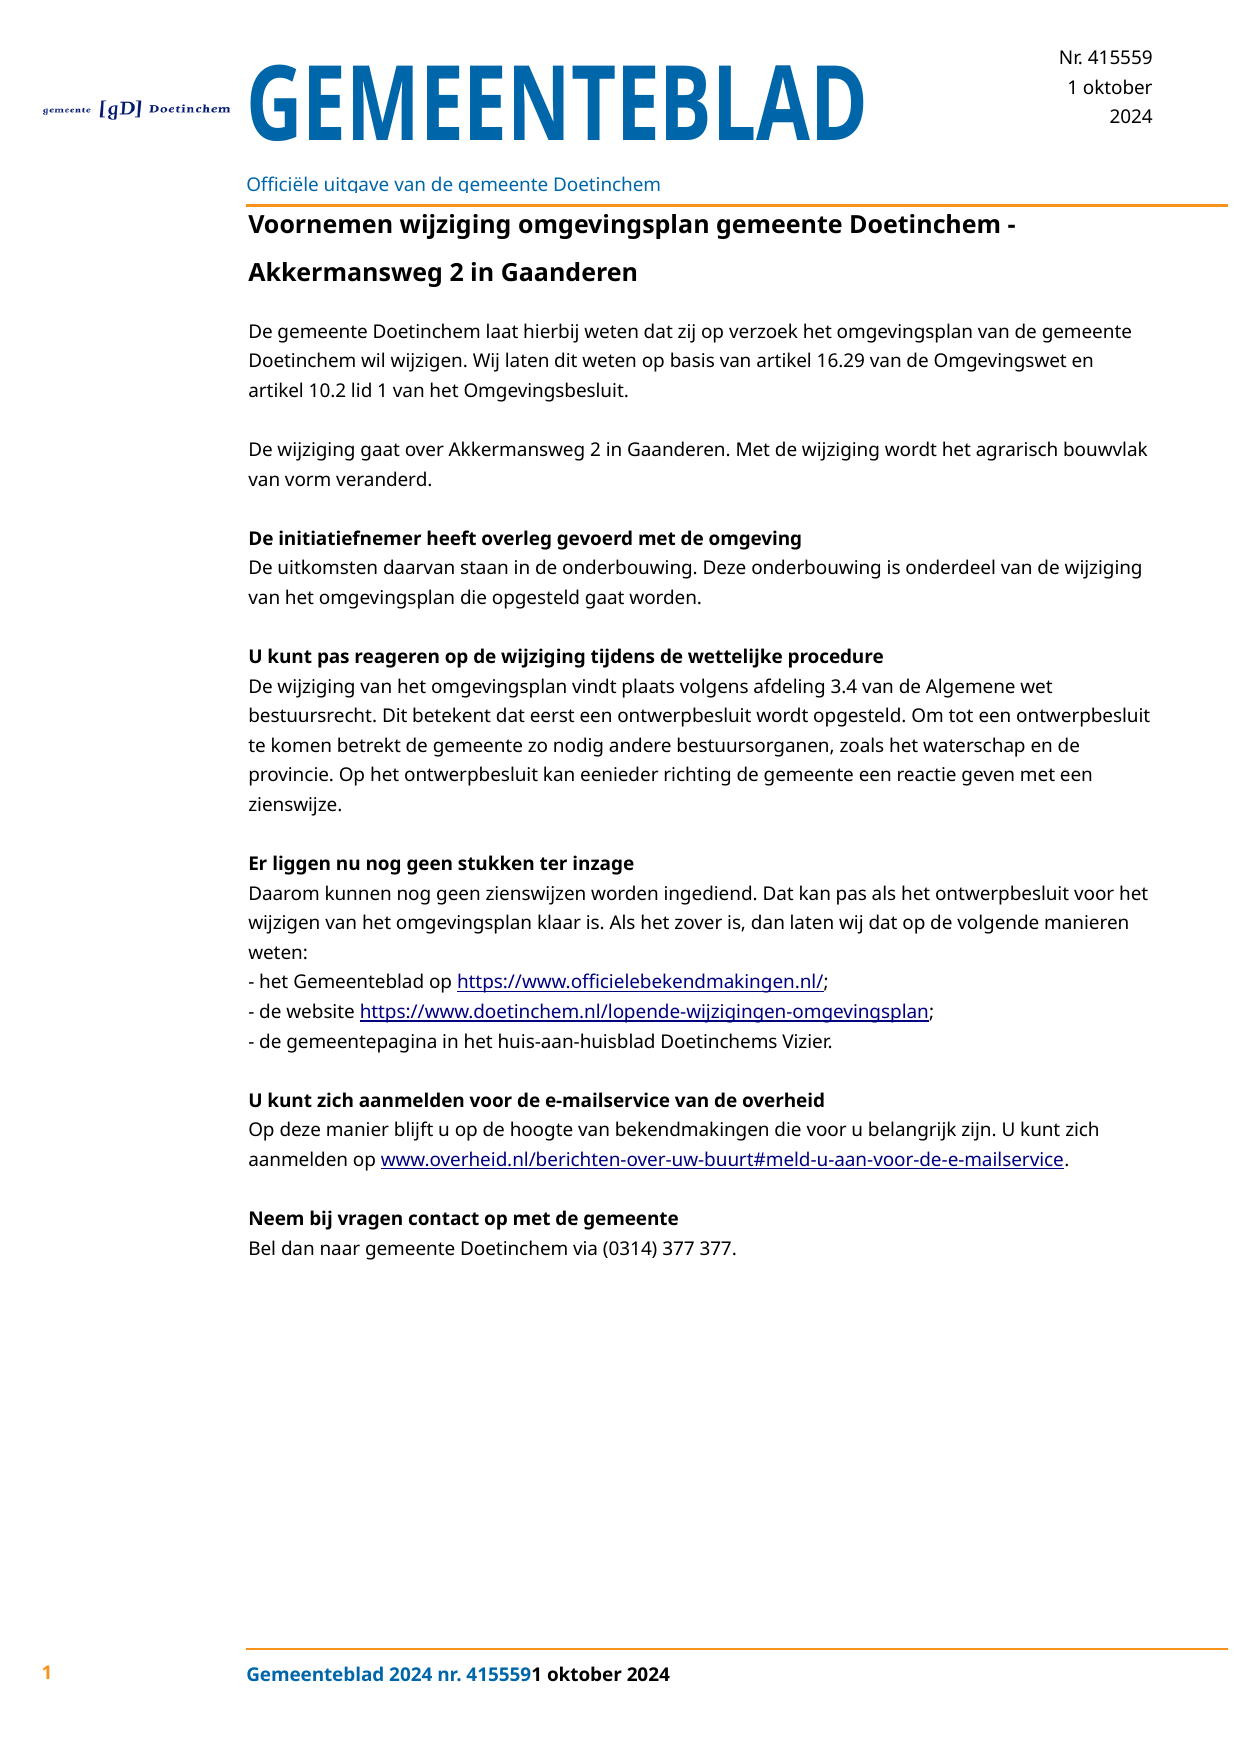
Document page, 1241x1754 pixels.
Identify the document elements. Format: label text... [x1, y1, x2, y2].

text Neem bij vragen contact op met de gemeente [248, 1205, 1152, 1231]
text Er liggen nu nog geen stukken ter inzage [248, 850, 1152, 876]
text De wijziging gaat over Akkermansweg 2 in Gaanderen. Met de wijziging wordt het agrarisch bouwvlak van vorm veranderd. [248, 436, 1152, 492]
text Voornemen wijziging omgevingsplan gemeente Doetinchem - Akkermansweg 2 in Gaanderen [248, 207, 1152, 288]
text - de website https://www.doetinchem.nl/lopende-wijzigingen-omgevingsplan; [248, 998, 1152, 1024]
text Daarom kunnen nog geen zienswijzen worden ingediend. Dat kan pas als het ontwerpbesluit voor het wijzigen van het omgevingsplan klaar is. Als het zover is, dan laten wij dat op de volgende manieren weten: [248, 880, 1152, 965]
text De initiatiefnemer heeft overleg gevoerd met de omgeving [248, 525, 1152, 551]
text De uitkomsten daarvan staan in de onderbouwing. Deze onderbouwing is onderdeel van de wijziging van het omgevingsplan die opgesteld gaat worden. [248, 554, 1152, 610]
text U kunt zich aanmelden voor de e-mailservice van de overheid [248, 1087, 1152, 1113]
picture [41, 47, 231, 172]
text De wijziging van het omgevingsplan vindt plaats volgens afdeling 3.4 van de Algemene wet bestuursrecht. Dit betekent dat eerst een ontwerpbesluit wordt opgesteld. Om tot een ontwerpbesluit te komen betrekt de gemeente zo nodig andere bestuursorganen, zoals het waterschap en de provincie. Op het ontwerpbesluit kan eenieder richting de gemeente een reactie geven met een zienswijze. [248, 673, 1152, 817]
text De gemeente Doetinchem laat hierbij weten dat zij op verzoek het omgevingsplan van de gemeente Doetinchem wil wijzigen. Wij laten dit weten op basis van artikel 16.29 van de Omgevingswet en artikel 10.2 lid 1 van het Omgevingsbesluit. [248, 318, 1152, 403]
text Op deze manier blijft u op de hoogte van bekendmakingen die voor u belangrijk zijn. U kunt zich aanmelden op www.overheid.nl/berichten-over-uw-buurt#meld-u-aan-voor-de-e-mailservice. [248, 1117, 1152, 1172]
text U kunt pas reageren op de wijziging tijdens de wettelijke procedure [248, 643, 1152, 669]
text - de gemeentepagina in het huis-aan-huisblad Doetinchems Vizier. [248, 1028, 1152, 1054]
text Bel dan naar gemeente Doetinchem via (0314) 377 377. [248, 1235, 1152, 1261]
text - het Gemeenteblad op https://www.officielebekendmakingen.nl/; [248, 969, 1152, 994]
